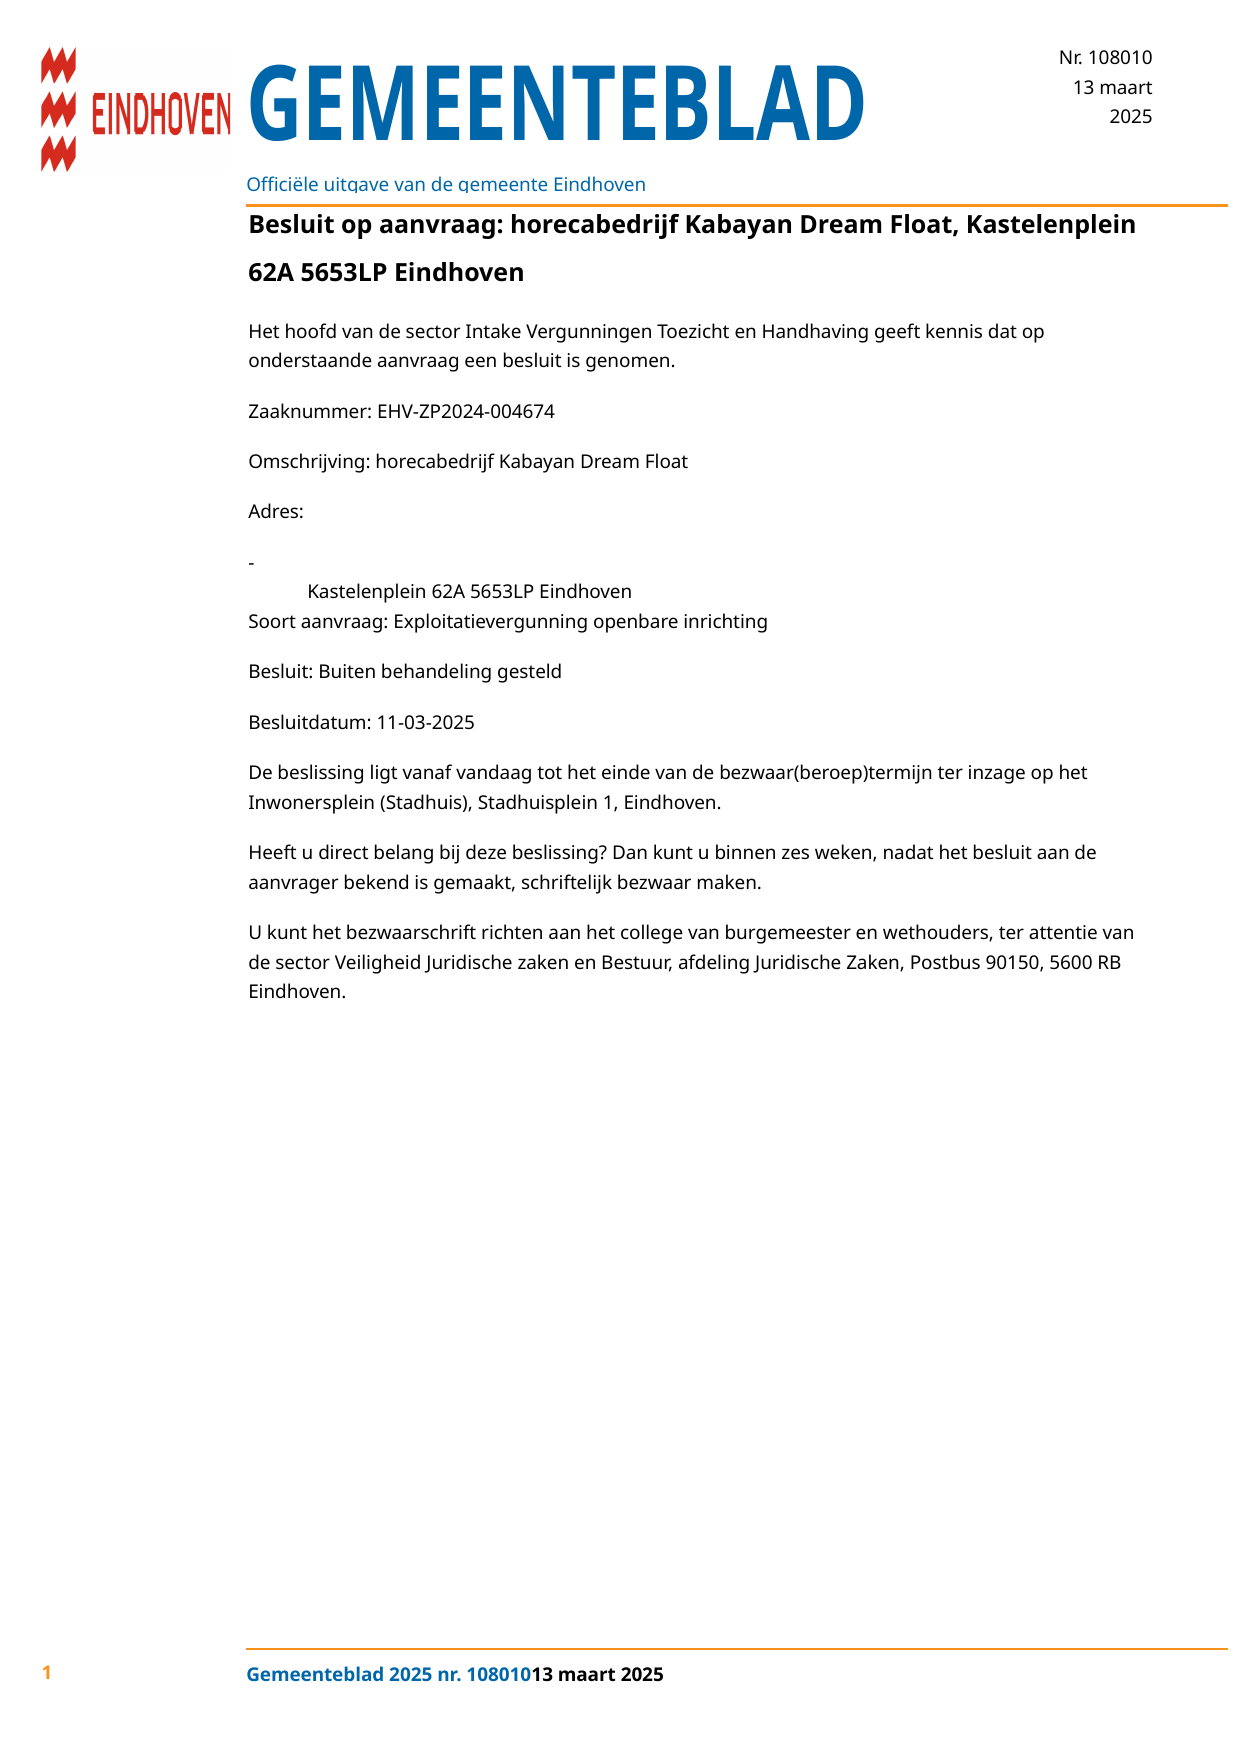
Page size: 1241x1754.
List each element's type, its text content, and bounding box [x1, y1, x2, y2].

text Besluit op aanvraag: horecabedrijf Kabayan Dream Float, Kastelenplein 62A 5653LP Eindhoven [248, 207, 1152, 288]
text Soort aanvraag: Exploitatievergunning openbare inrichting [248, 608, 1152, 634]
picture [41, 47, 231, 172]
text Het hoofd van de sector Intake Vergunningen Toezicht en Handhaving geeft kennis dat op onderstaande aanvraag een besluit is genomen. [248, 318, 1152, 373]
text Zaaknummer: EHV-ZP2024-004674 [248, 398, 1152, 424]
text De beslissing ligt vanaf vandaag tot het einde van de bezwaar(beroep)termijn ter inzage op het Inwonersplein (Stadhuis), Stadhuisplein 1, Eindhoven. [248, 759, 1152, 815]
text Omschrijving: horecabedrijf Kabayan Dream Float [248, 448, 1152, 474]
list Kastelenplein 62A 5653LP Eindhoven [248, 579, 1152, 604]
text Adres: [248, 499, 1152, 524]
text Heeft u direct belang bij deze beslissing? Dan kunt u binnen zes weken, nadat het besluit aan de aanvrager bekend is gemaakt, schriftelijk bezwaar maken. [248, 839, 1152, 895]
text Besluit: Buiten behandeling gesteld [248, 659, 1152, 684]
text Besluitdatum: 11-03-2025 [248, 709, 1152, 735]
text U kunt het bezwaarschrift richten aan het college van burgemeester en wethouders, ter attentie van de sector Veiligheid Juridische zaken en Bestuur, afdeling Juridische Zaken, Postbus 90150, 5600 RB Eindhoven. [248, 919, 1152, 1004]
